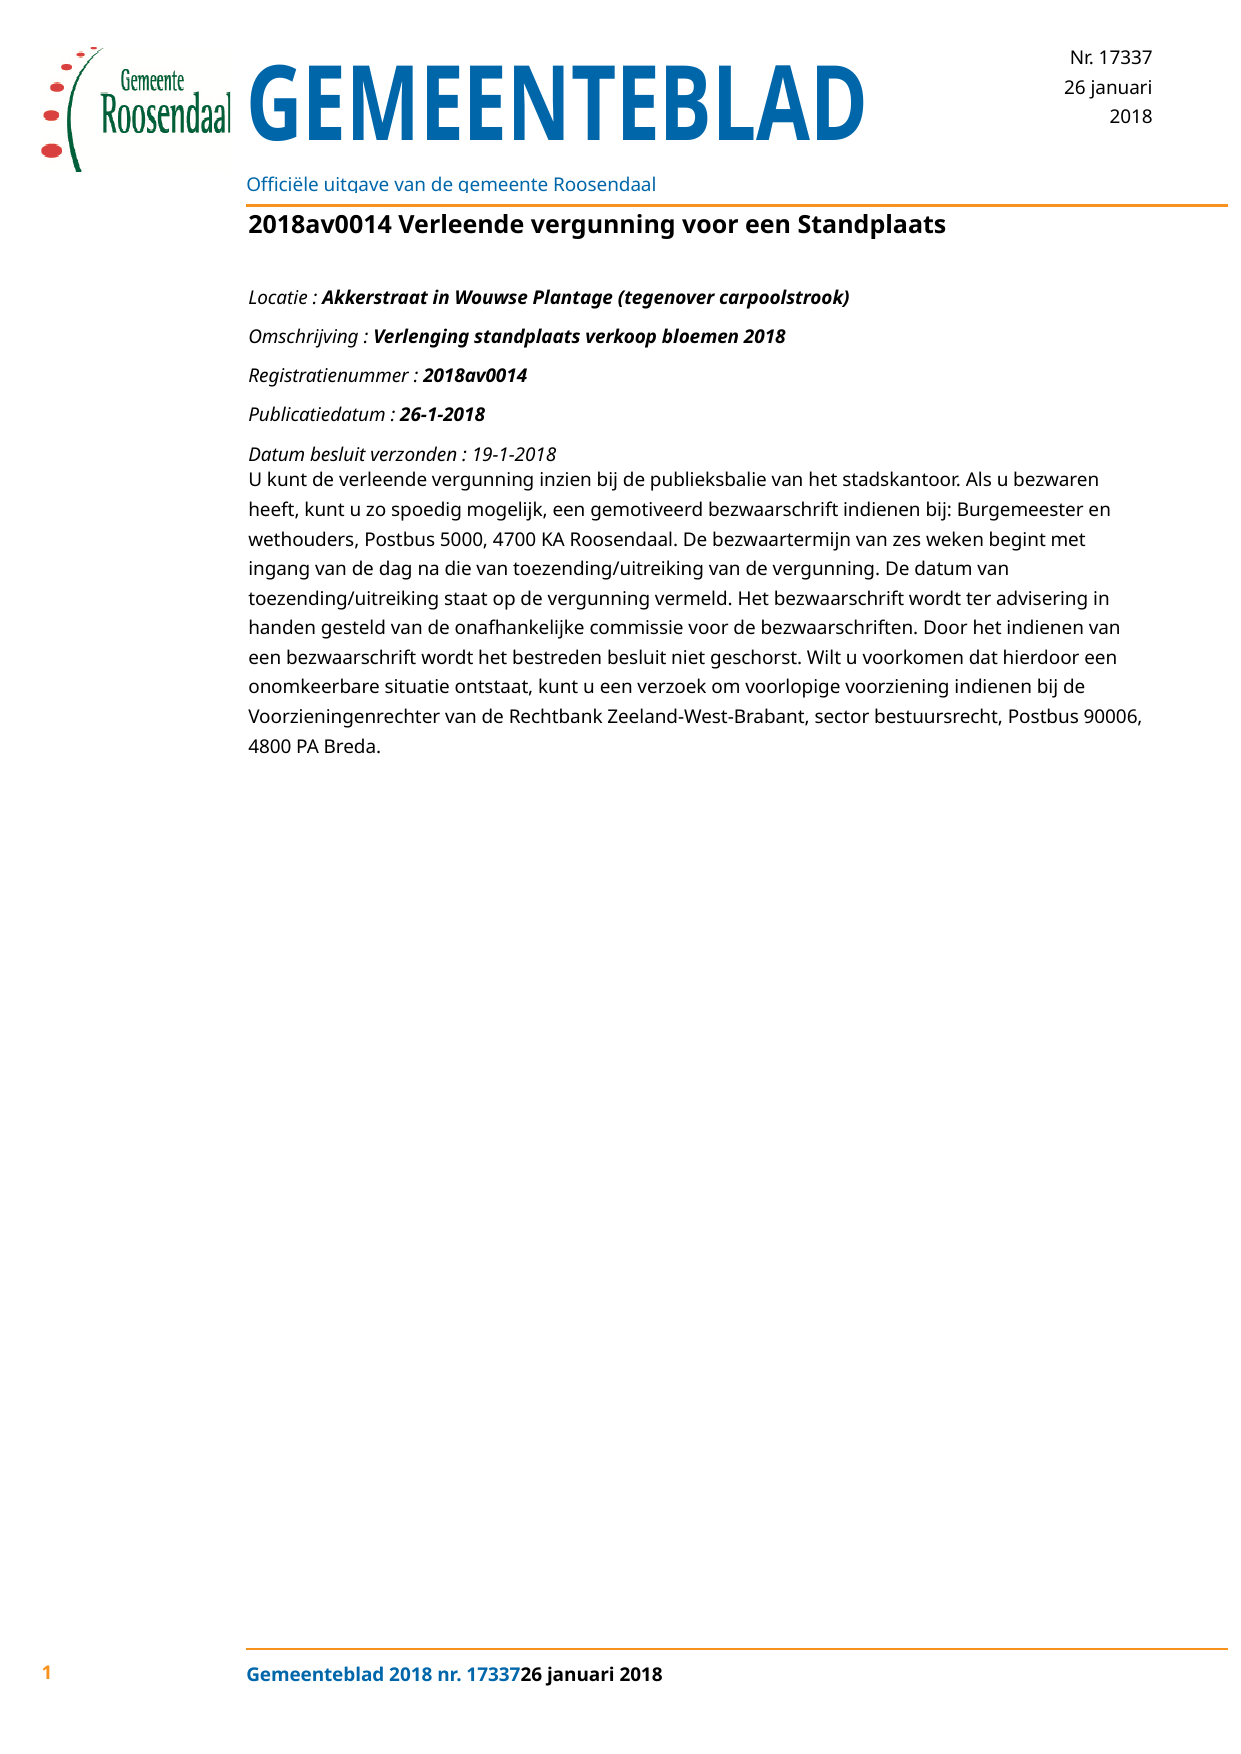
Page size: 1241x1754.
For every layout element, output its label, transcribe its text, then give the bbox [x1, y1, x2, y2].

text Locatie : Akkerstraat in Wouwse Plantage (tegenover carpoolstrook) [248, 284, 1152, 309]
text Registratienummer : 2018av0014 [248, 362, 1152, 388]
picture [41, 47, 231, 172]
text Publicatiedatum : 26-1-2018 [248, 402, 1152, 427]
text U kunt de verleende vergunning inzien bij de publieksbalie van het stadskantoor. Als u bezwaren heeft, kunt u zo spoedig mogelijk, een gemotiveerd bezwaarschrift indienen bij: Burgemeester en wethouders, Postbus 5000, 4700 KA Roosendaal. De bezwaartermijn van zes weken begint met ingang van de dag na die van toezending/uitreiking van de vergunning. De datum van toezending/uitreiking staat op de vergunning vermeld. Het bezwaarschrift wordt ter advisering in handen gesteld van de onafhankelijke commissie voor de bezwaarschriften. Door het indienen van een bezwaarschrift wordt het bestreden besluit niet geschorst. Wilt u voorkomen dat hierdoor een onomkeerbare situatie ontstaat, kunt u een verzoek om voorlopige voorziening indienen bij de Voorzieningenrechter van de Rechtbank Zeeland-West-Brabant, sector bestuursrecht, Postbus 90006, 4800 PA Breda. [248, 467, 1152, 759]
text 2018av0014 Verleende vergunning voor een Standplaats [248, 207, 1152, 241]
text Datum besluit verzonden : 19-1-2018 [248, 441, 1152, 467]
text Omschrijving : Verlenging standplaats verkoop bloemen 2018 [248, 323, 1152, 349]
